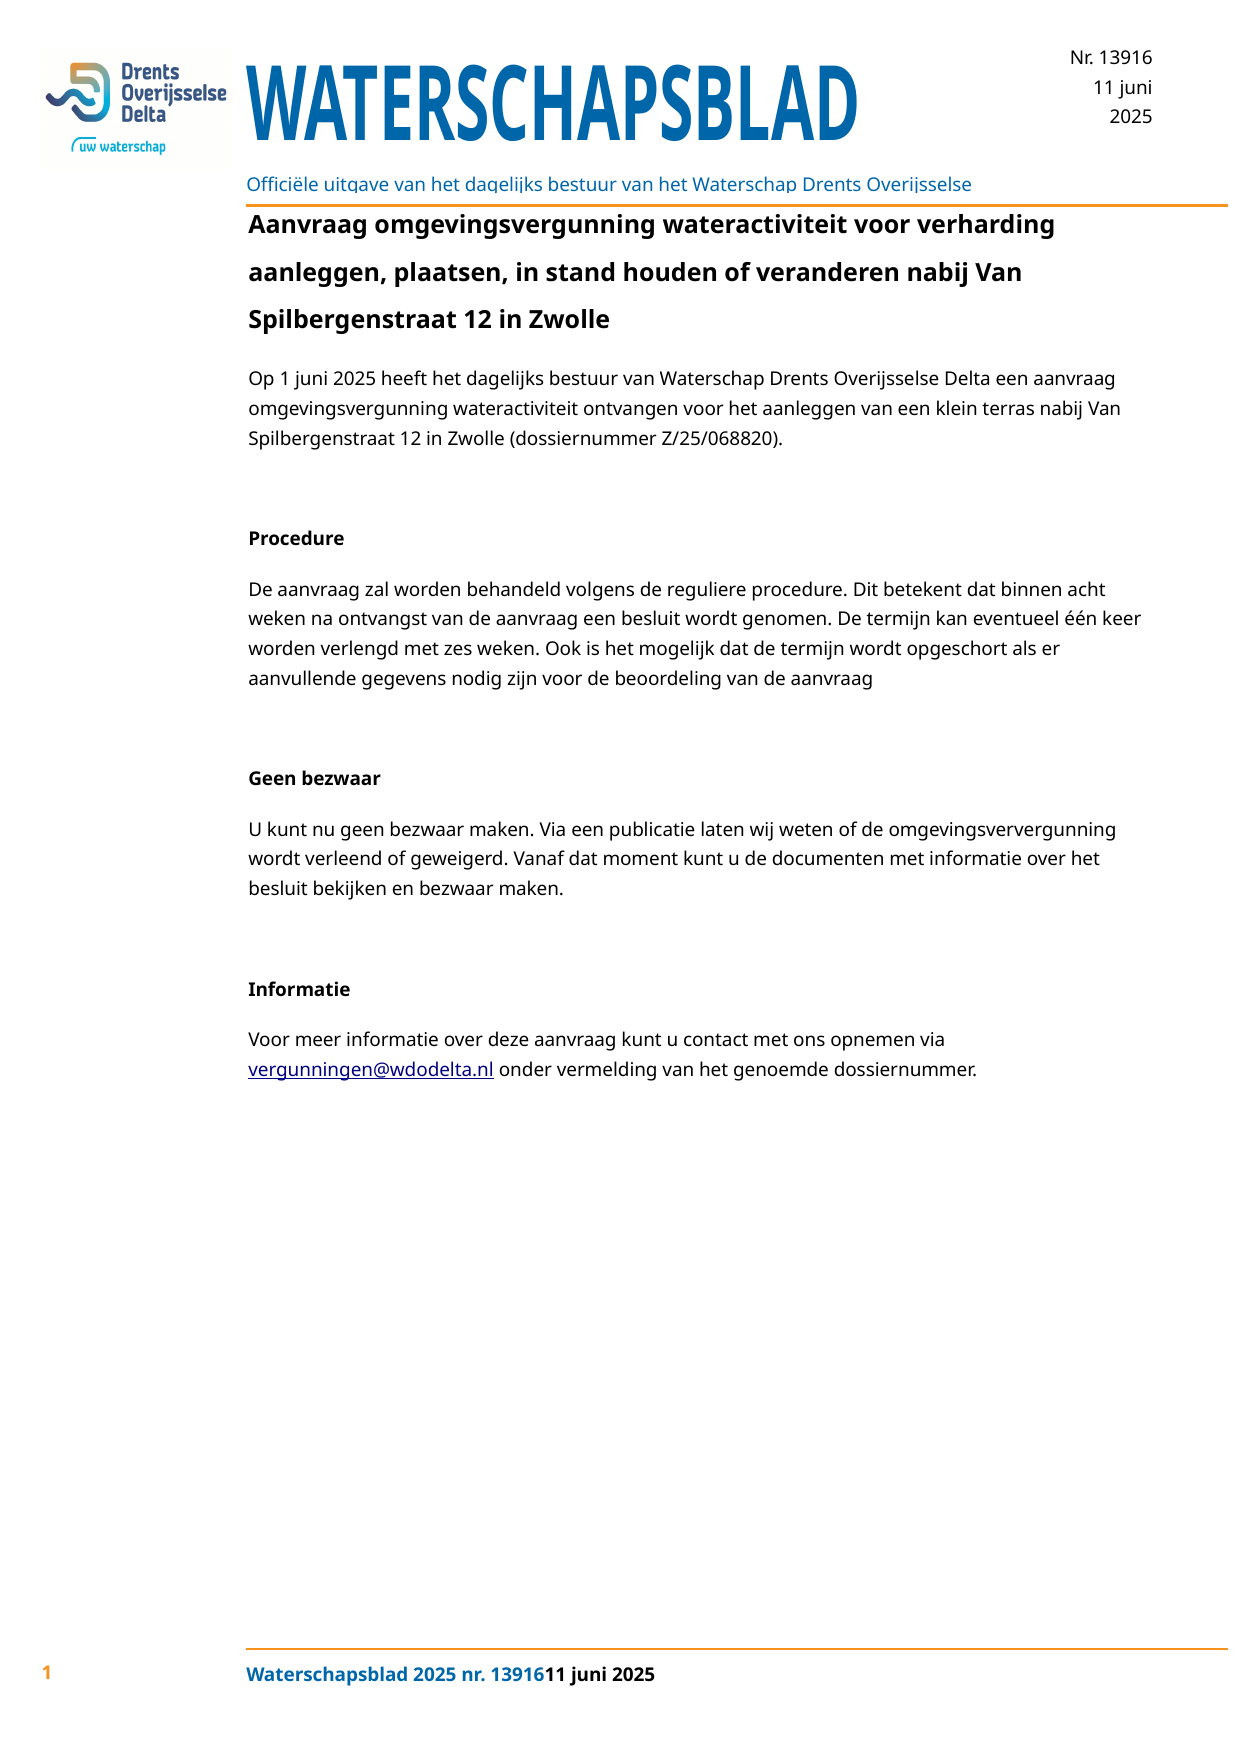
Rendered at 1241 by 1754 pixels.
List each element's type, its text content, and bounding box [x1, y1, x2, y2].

text Aanvraag omgevingsvergunning wateractiviteit voor verharding aanleggen, plaatsen, in stand houden of veranderen nabij Van Spilbergenstraat 12 in Zwolle [248, 207, 1152, 336]
text Geen bezwaar [248, 766, 1152, 791]
text De aanvraag zal worden behandeld volgens de reguliere procedure. Dit betekent dat binnen acht weken na ontvangst van de aanvraag een besluit wordt genomen. De termijn kan eventueel één keer worden verlengd met zes weken. Ook is het mogelijk dat de termijn wordt opgeschort als er aanvullende gegevens nodig zijn voor de beoordeling van de aanvraag [248, 576, 1152, 690]
text Informatie [248, 976, 1152, 1002]
picture [41, 47, 231, 172]
text U kunt nu geen bezwaar maken. Via een publicatie laten wij weten of de omgevingsververgunning wordt verleend of geweigerd. Vanaf dat moment kunt u de documenten met informatie over het besluit bekijken en bezwaar maken. [248, 816, 1152, 901]
text Voor meer informatie over deze aanvraag kunt u contact met ons opnemen via vergunningen@wdodelta.nl onder vermelding van het genoemde dossiernummer. [248, 1026, 1152, 1082]
text Op 1 juni 2025 heeft het dagelijks bestuur van Waterschap Drents Overijsselse Delta een aanvraag omgevingsvergunning wateractiviteit ontvangen voor het aanleggen van een klein terras nabij Van Spilbergenstraat 12 in Zwolle (dossiernummer Z/25/068820). [248, 366, 1152, 450]
text Procedure [248, 526, 1152, 551]
